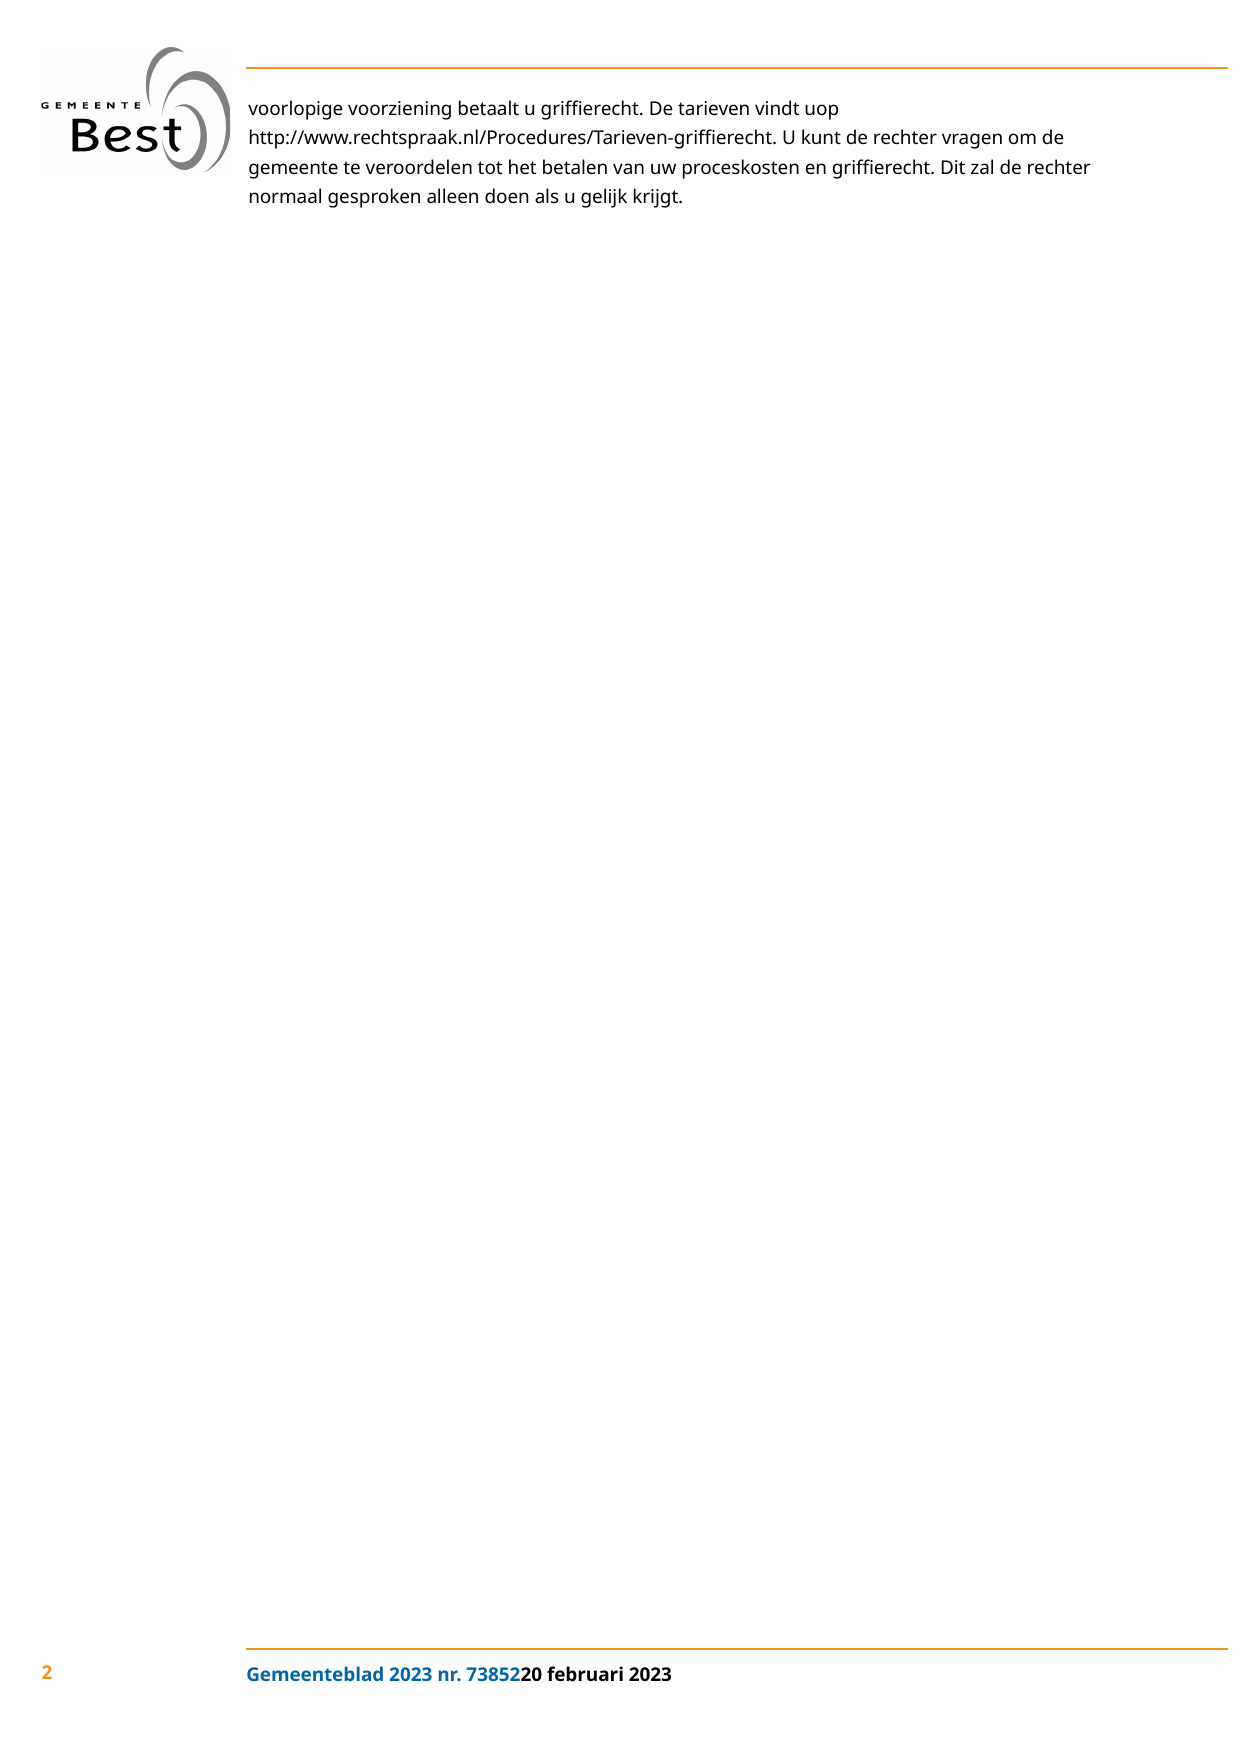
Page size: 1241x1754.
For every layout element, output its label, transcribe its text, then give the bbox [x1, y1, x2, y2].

picture [41, 47, 231, 172]
text voorlopige voorziening betaalt u griffierecht. De tarieven vindt uop http://www.rechtspraak.nl/Procedures/Tarieven-griffierecht. U kunt de rechter vragen om de gemeente te veroordelen tot het betalen van uw proceskosten en griffierecht. Dit zal de rechter normaal gesproken alleen doen als u gelijk krijgt. [248, 95, 1152, 209]
